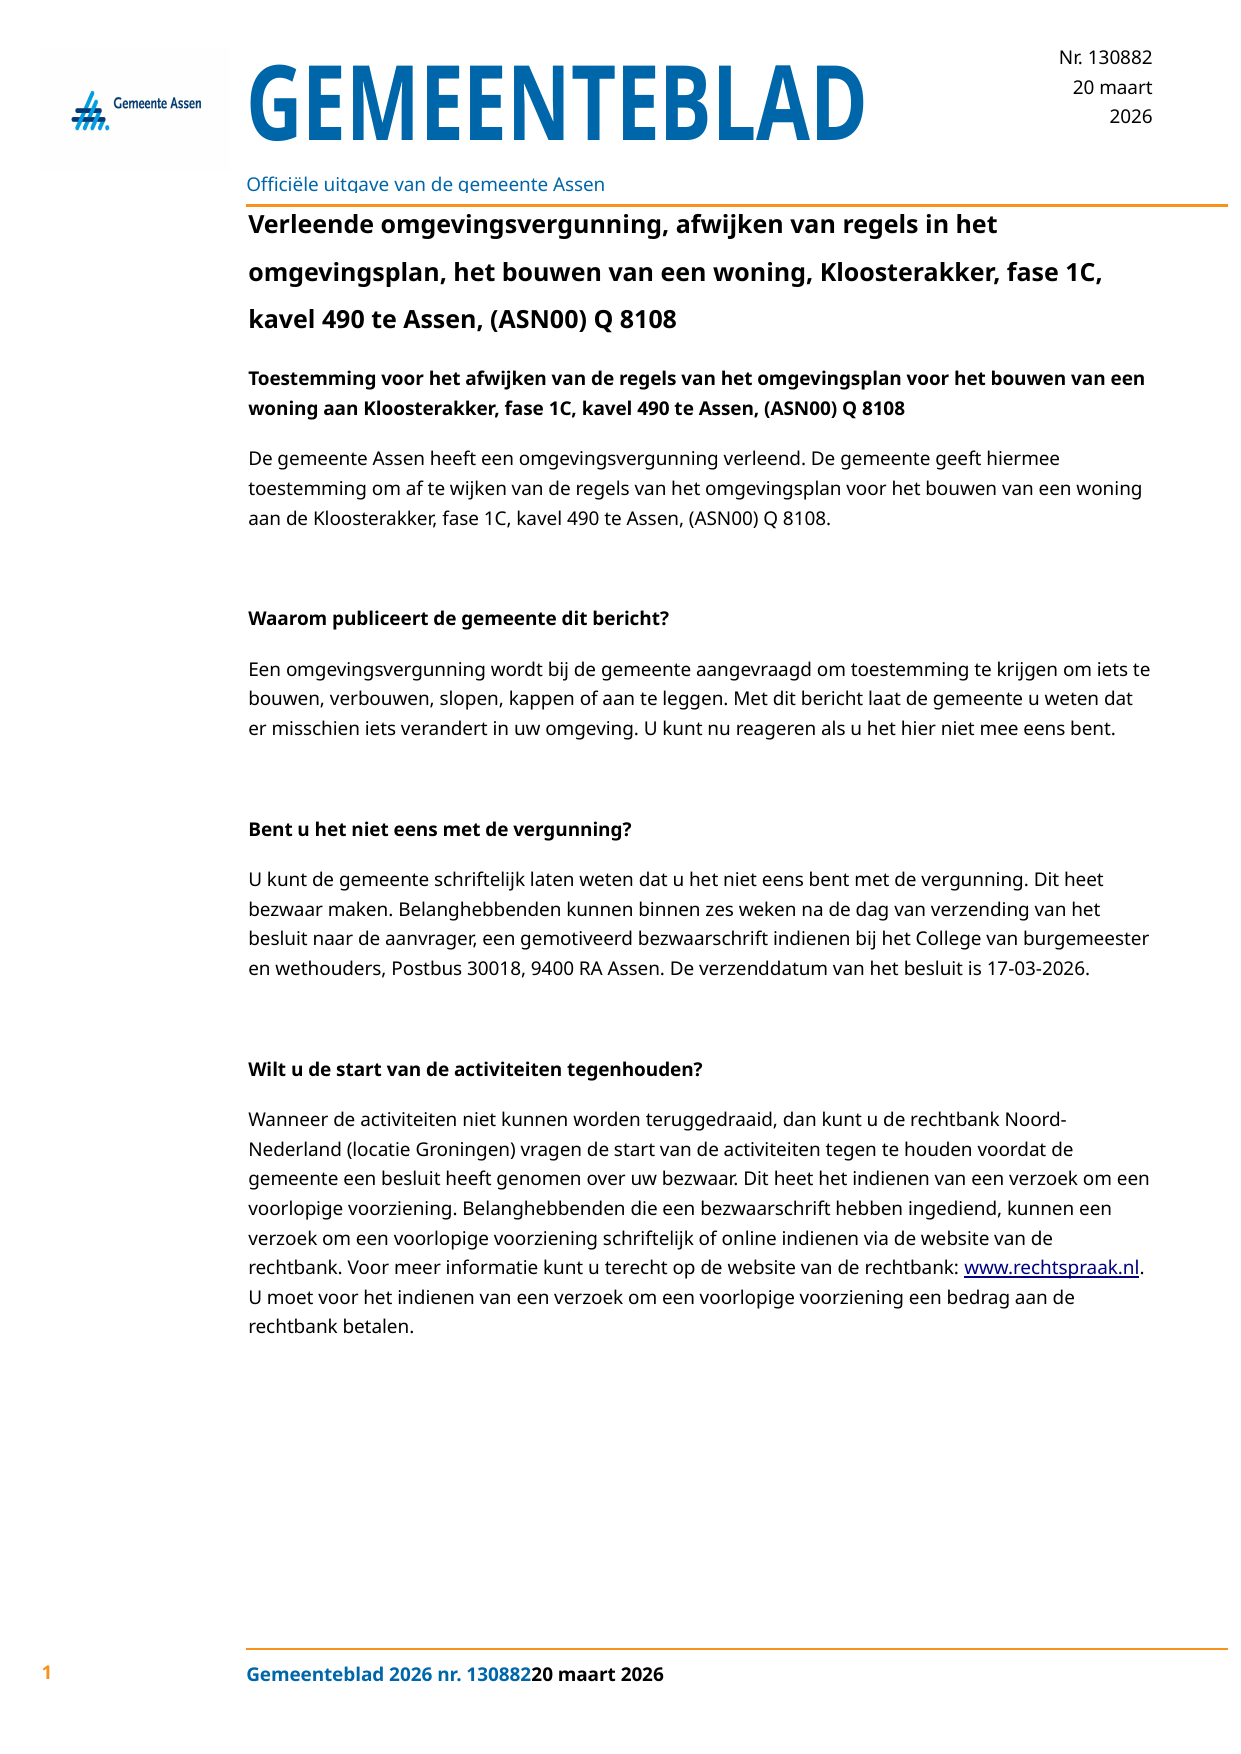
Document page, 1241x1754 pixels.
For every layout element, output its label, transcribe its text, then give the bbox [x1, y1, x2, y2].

text U kunt de gemeente schriftelijk laten weten dat u het niet eens bent met de vergunning. Dit heet bezwaar maken. Belanghebbenden kunnen binnen zes weken na de dag van verzending van het besluit naar de aanvrager, een gemotiveerd bezwaarschrift indienen bij het College van burgemeester en wethouders, Postbus 30018, 9400 RA Assen. De verzenddatum van het besluit is 17-03-2026. [248, 866, 1152, 981]
picture [41, 47, 231, 172]
text Toestemming voor het afwijken van de regels van het omgevingsplan voor het bouwen van een woning aan Kloosterakker, fase 1C, kavel 490 te Assen, (ASN00) Q 8108 [248, 366, 1152, 421]
text Een omgevingsvergunning wordt bij de gemeente aangevraagd om toestemming te krijgen om iets te bouwen, verbouwen, slopen, kappen of aan te leggen. Met dit bericht laat de gemeente u weten dat er misschien iets verandert in uw omgeving. U kunt nu reageren als u het hier niet mee eens bent. [248, 656, 1152, 741]
text De gemeente Assen heeft een omgevingsvergunning verleend. De gemeente geeft hiermee toestemming om af te wijken van de regels van het omgevingsplan voor het bouwen van een woning aan de Kloosterakker, fase 1C, kavel 490 te Assen, (ASN00) Q 8108. [248, 446, 1152, 530]
text Wilt u de start van de activiteiten tegenhouden? [248, 1056, 1152, 1082]
text Wanneer de activiteiten niet kunnen worden teruggedraaid, dan kunt u de rechtbank Noord-Nederland (locatie Groningen) vragen de start van de activiteiten tegen te houden voordat de gemeente een besluit heeft genomen over uw bezwaar. Dit heet het indienen van een verzoek om een voorlopige voorziening. Belanghebbenden die een bezwaarschrift hebben ingediend, kunnen een verzoek om een voorlopige voorziening schriftelijk of online indienen via de website van de rechtbank. Voor meer informatie kunt u terecht op de website van de rechtbank: www.rechtspraak.nl. U moet voor het indienen van een verzoek om een voorlopige voorziening een bedrag aan de rechtbank betalen. [248, 1106, 1152, 1339]
text Bent u het niet eens met de vergunning? [248, 816, 1152, 842]
text Verleende omgevingsvergunning, afwijken van regels in het omgevingsplan, het bouwen van een woning, Kloosterakker, fase 1C, kavel 490 te Assen, (ASN00) Q 8108 [248, 207, 1152, 336]
text Waarom publiceert de gemeente dit bericht? [248, 606, 1152, 631]
